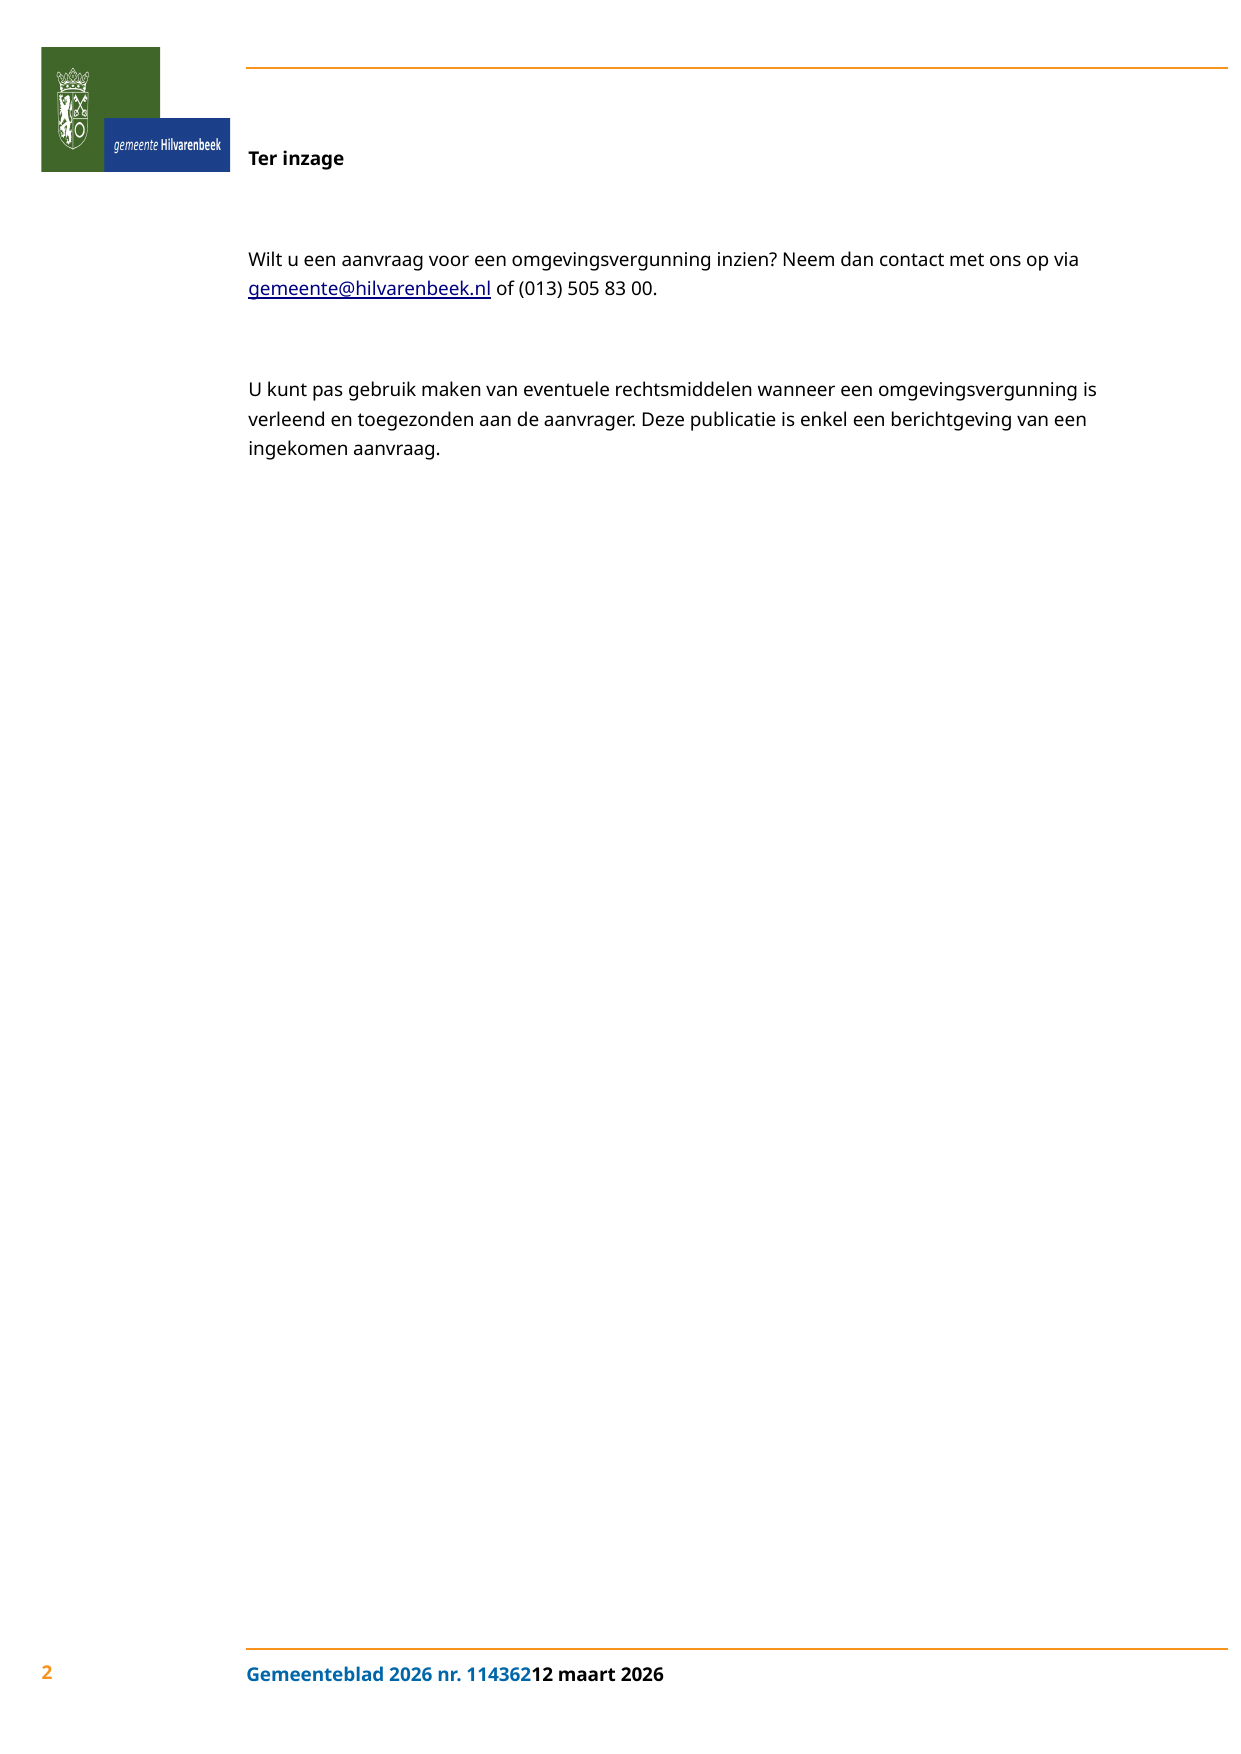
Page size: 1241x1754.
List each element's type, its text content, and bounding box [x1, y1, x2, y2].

text U kunt pas gebruik maken van eventuele rechtsmiddelen wanneer een omgevingsvergunning is verleend en toegezonden aan de aanvrager. Deze publicatie is enkel een berichtgeving van een ingekomen aanvraag. [248, 376, 1152, 461]
text Wilt u een aanvraag voor een omgevingsvergunning inzien? Neem dan contact met ons op via gemeente@hilvarenbeek.nl of (013) 505 83 00. [248, 246, 1152, 301]
picture [41, 47, 231, 172]
text Ter inzage [248, 145, 1152, 171]
